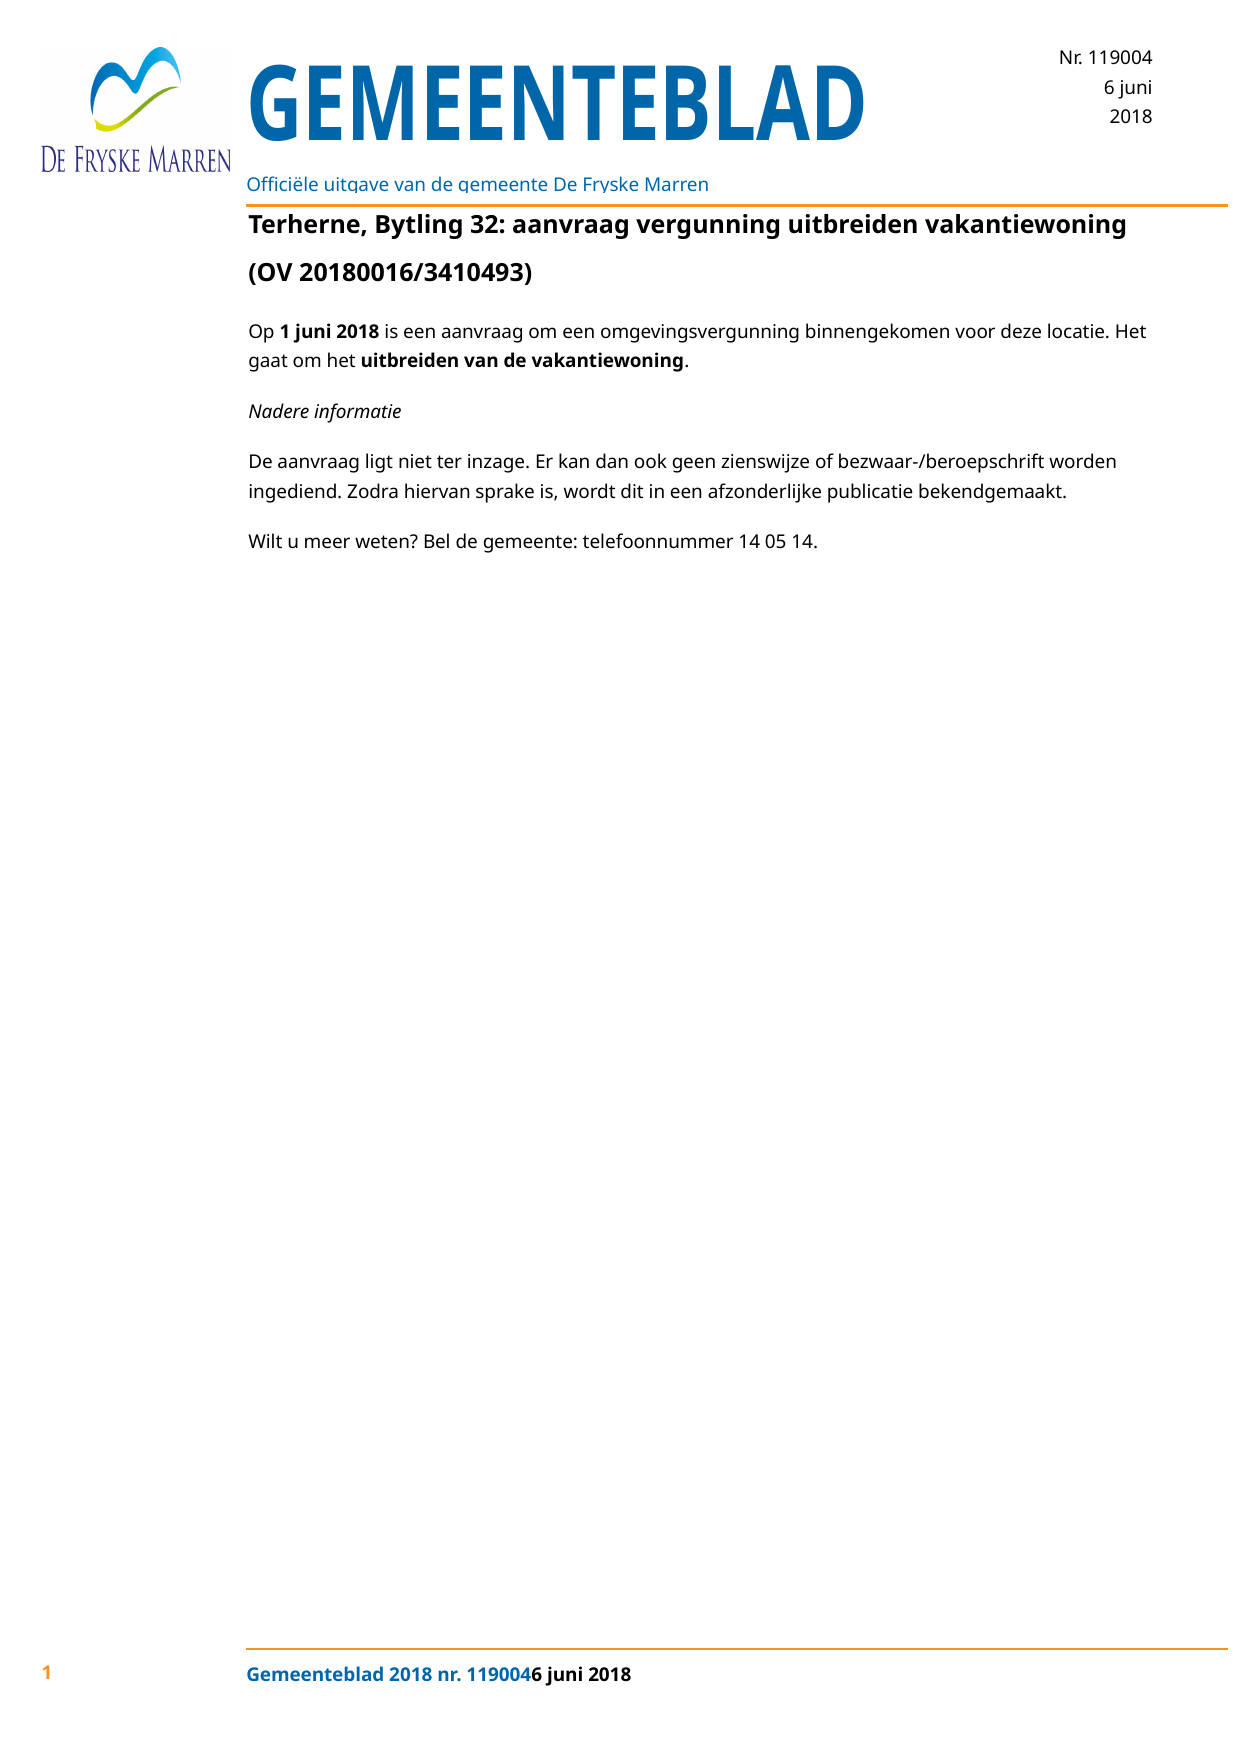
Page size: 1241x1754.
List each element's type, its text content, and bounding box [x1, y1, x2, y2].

text De aanvraag ligt niet ter inzage. Er kan dan ook geen zienswijze of bezwaar-/beroepschrift worden ingediend. Zodra hiervan sprake is, wordt dit in een afzonderlijke publicatie bekendgemaakt. [248, 448, 1152, 504]
text Nadere informatie [248, 398, 1152, 424]
picture [41, 47, 231, 172]
text Wilt u meer weten? Bel de gemeente: telefoonnummer 14 05 14. [248, 528, 1152, 554]
text Terherne, Bytling 32: aanvraag vergunning uitbreiden vakantiewoning (OV 20180016/3410493) [248, 207, 1152, 288]
text Op 1 juni 2018 is een aanvraag om een omgevingsvergunning binnengekomen voor deze locatie. Het gaat om het uitbreiden van de vakantiewoning. [248, 318, 1152, 373]
